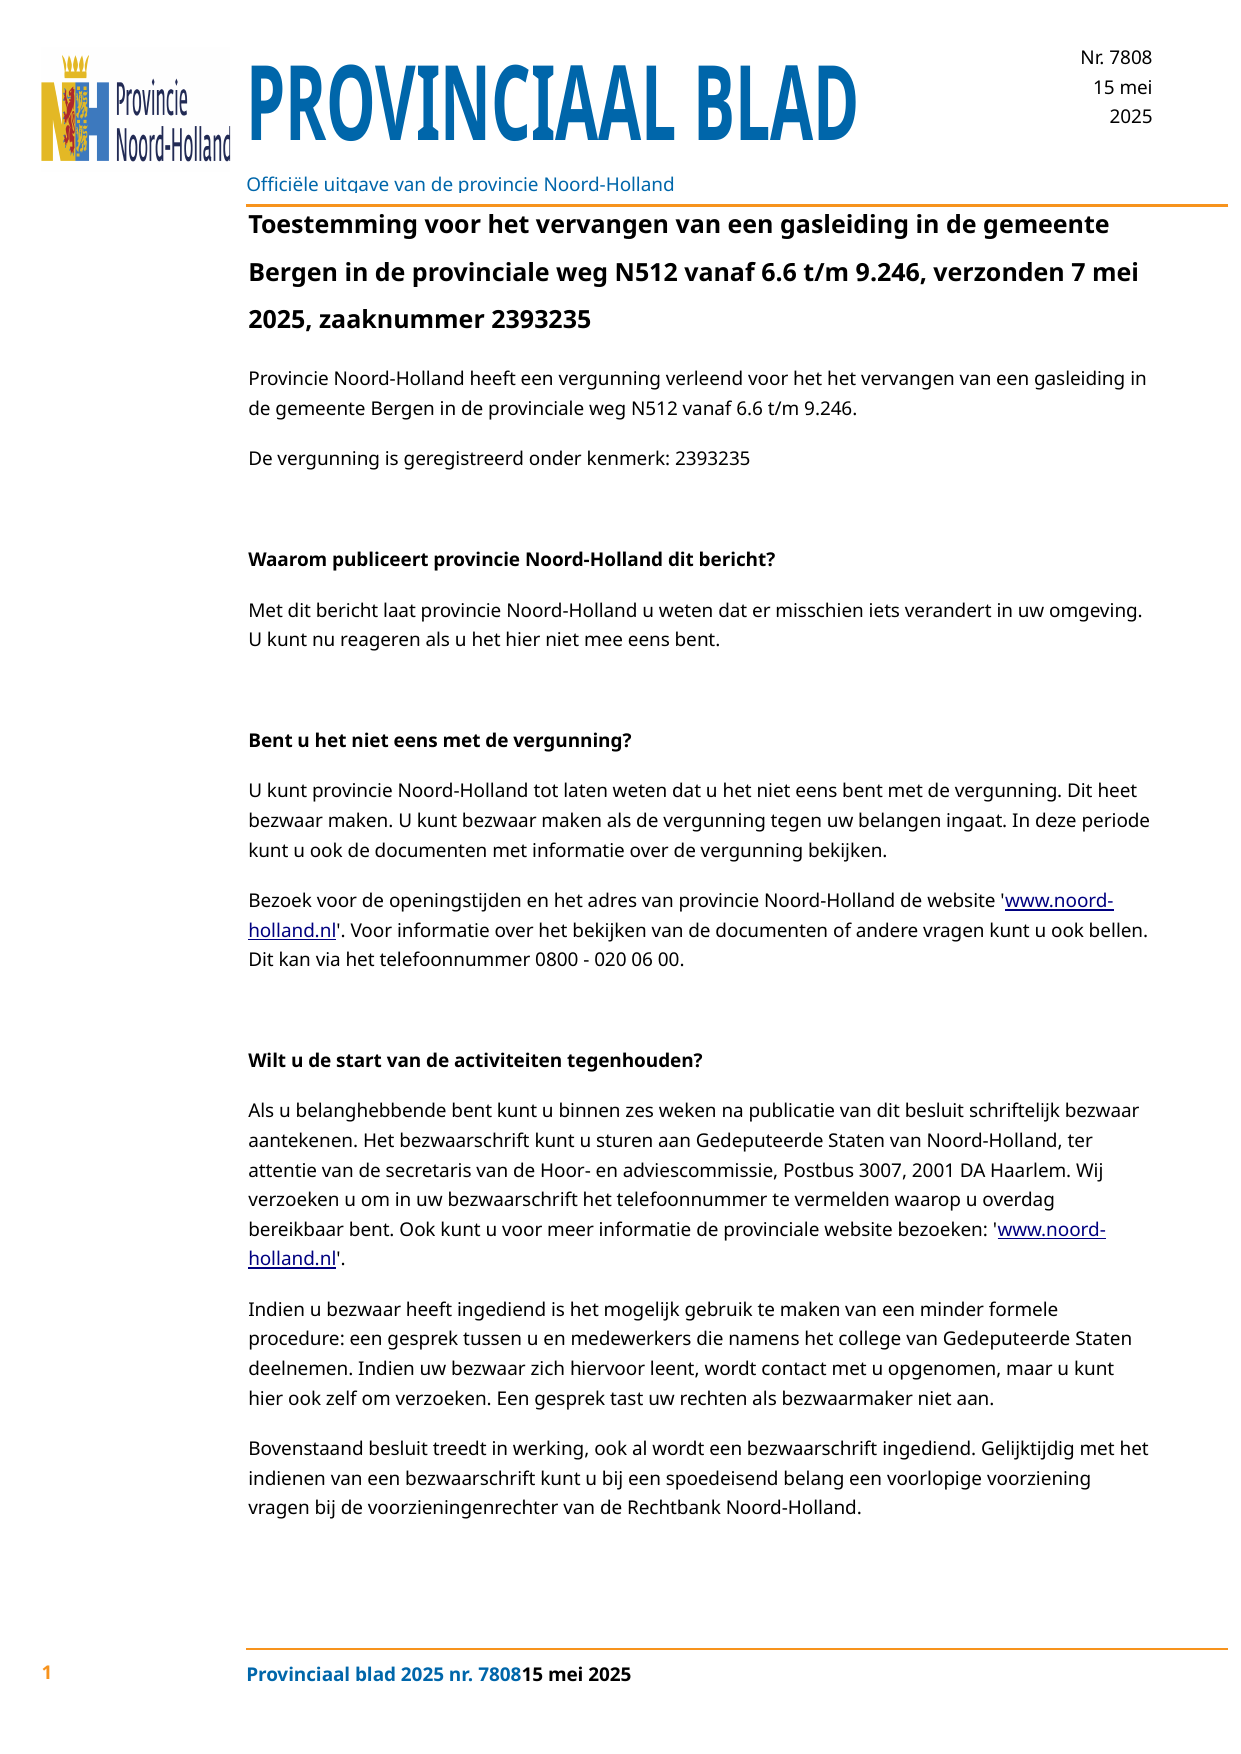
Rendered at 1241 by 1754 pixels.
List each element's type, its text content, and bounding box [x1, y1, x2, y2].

text De vergunning is geregistreerd onder kenmerk: 2393235 [248, 446, 1152, 471]
text Waarom publiceert provincie Noord-Holland dit bericht? [248, 546, 1152, 572]
text Indien u bezwaar heeft ingediend is het mogelijk gebruik te maken van een minder formele procedure: een gesprek tussen u en medewerkers die namens het college van Gedeputeerde Staten deelnemen. Indien uw bezwaar zich hiervoor leent, wordt contact met u opgenomen, maar u kunt hier ook zelf om verzoeken. Een gesprek tast uw rechten als bezwaarmaker niet aan. [248, 1296, 1152, 1410]
text Bovenstaand besluit treedt in werking, ook al wordt een bezwaarschrift ingediend. Gelijktijdig met het indienen van een bezwaarschrift kunt u bij een spoedeisend belang een voorlopige voorziening vragen bij de voorzieningenrechter van de Rechtbank Noord-Holland. [248, 1435, 1152, 1520]
text Bezoek voor de openingstijden en het adres van provincie Noord-Holland de website 'www.noord-holland.nl'. Voor informatie over het bekijken van de documenten of andere vragen kunt u ook bellen. Dit kan via het telefoonnummer 0800 - 020 06 00. [248, 887, 1152, 972]
text U kunt provincie Noord-Holland tot laten weten dat u het niet eens bent met de vergunning. Dit heet bezwaar maken. U kunt bezwaar maken als de vergunning tegen uw belangen ingaat. In deze periode kunt u ook de documenten met informatie over de vergunning bekijken. [248, 778, 1152, 862]
text Met dit bericht laat provincie Noord-Holland u weten dat er misschien iets verandert in uw omgeving. U kunt nu reageren als u het hier niet mee eens bent. [248, 597, 1152, 652]
text Provincie Noord-Holland heeft een vergunning verleend voor het het vervangen van een gasleiding in de gemeente Bergen in de provinciale weg N512 vanaf 6.6 t/m 9.246. [248, 366, 1152, 421]
text Wilt u de start van de activiteiten tegenhouden? [248, 1047, 1152, 1073]
text Als u belanghebbende bent kunt u binnen zes weken na publicatie van dit besluit schriftelijk bezwaar aantekenen. Het bezwaarschrift kunt u sturen aan Gedeputeerde Staten van Noord-Holland, ter attentie van de secretaris van de Hoor- en adviescommissie, Postbus 3007, 2001 DA Haarlem. Wij verzoeken u om in uw bezwaarschrift het telefoonnummer te vermelden waarop u overdag bereikbaar bent. Ook kunt u voor meer informatie de provinciale website bezoeken: 'www.noord-holland.nl'. [248, 1098, 1152, 1271]
text Bent u het niet eens met de vergunning? [248, 727, 1152, 753]
picture [41, 47, 231, 172]
text Toestemming voor het vervangen van een gasleiding in de gemeente Bergen in de provinciale weg N512 vanaf 6.6 t/m 9.246, verzonden 7 mei 2025, zaaknummer 2393235 [248, 207, 1152, 336]
